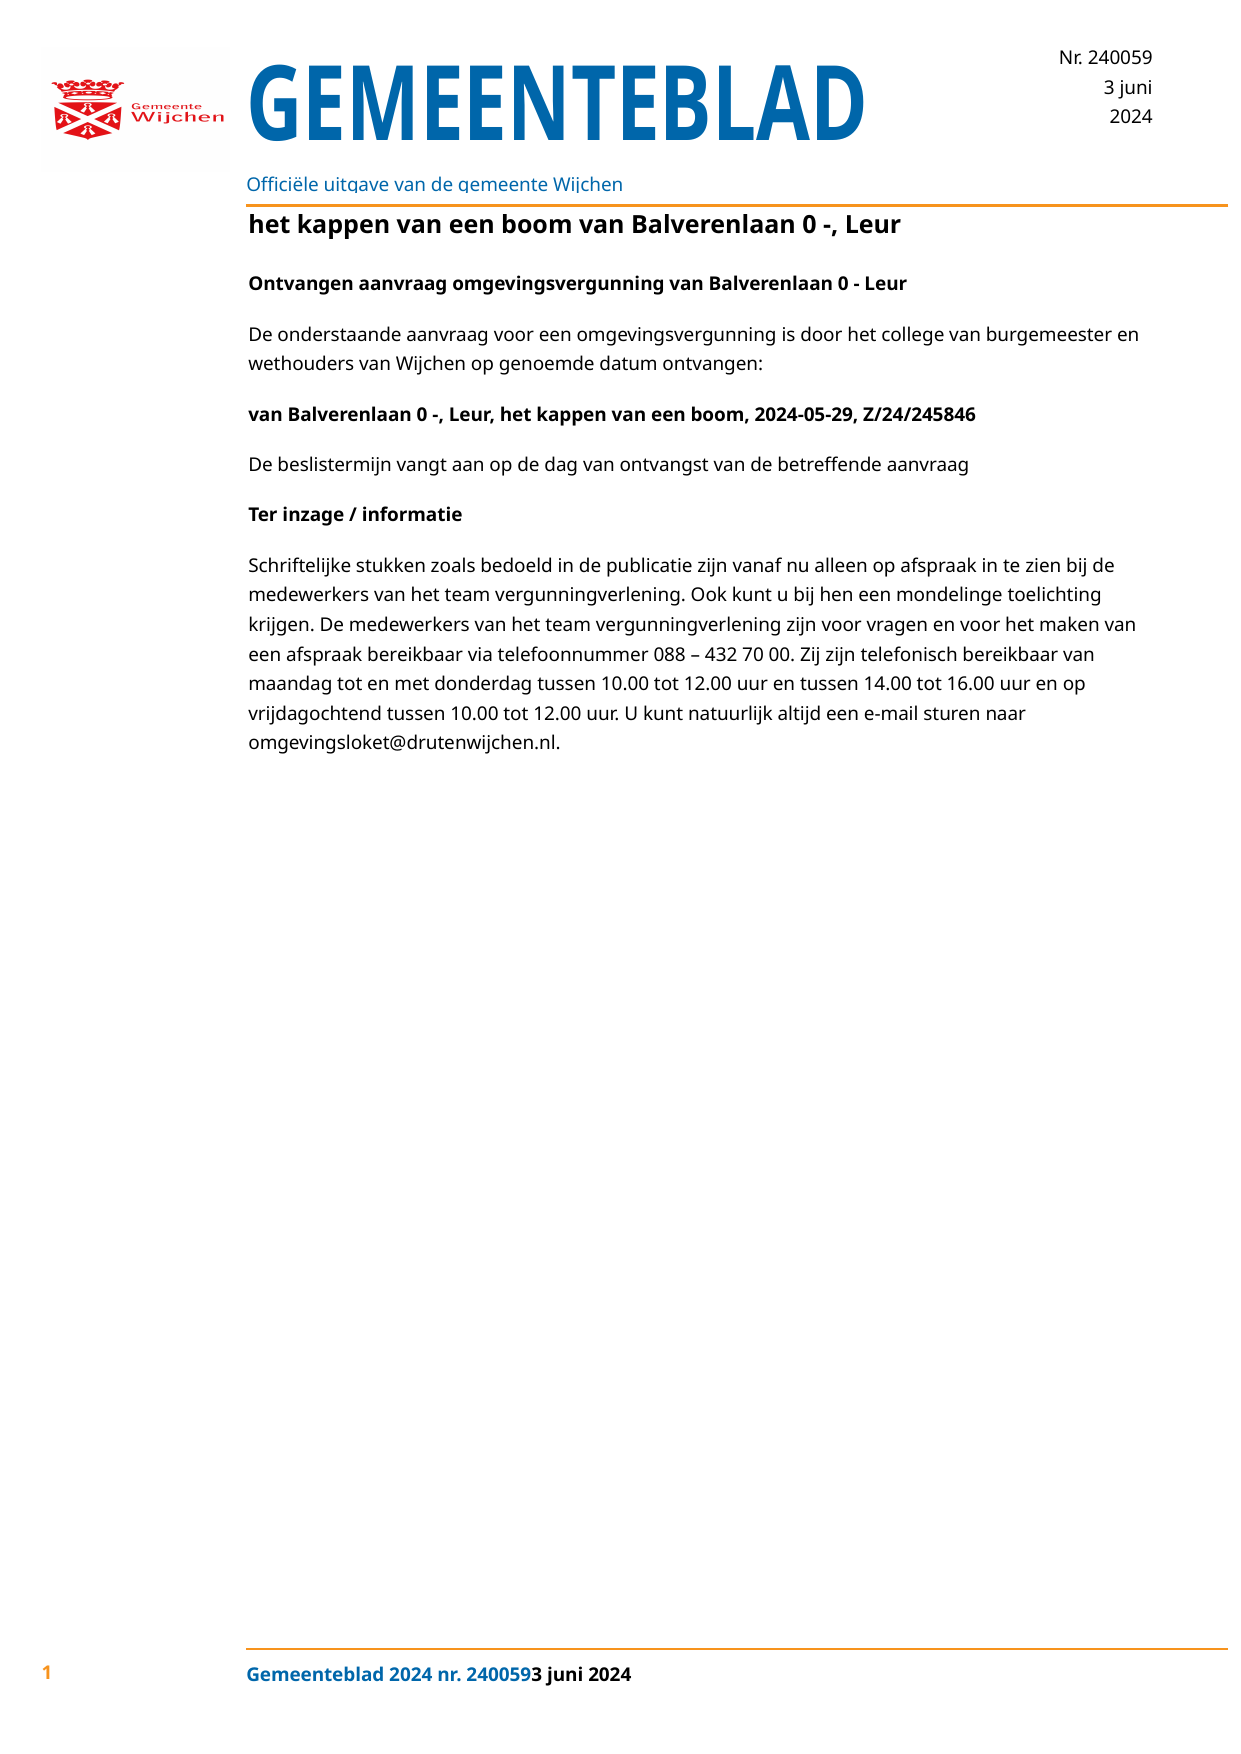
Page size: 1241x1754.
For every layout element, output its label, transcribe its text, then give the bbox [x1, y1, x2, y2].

picture [41, 47, 231, 172]
text het kappen van een boom van Balverenlaan 0 -, Leur [248, 207, 1152, 241]
text De beslistermijn vangt aan op de dag van ontvangst van de betreffende aanvraag [248, 451, 1152, 477]
text Schriftelijke stukken zoals bedoeld in de publicatie zijn vanaf nu alleen op afspraak in te zien bij de medewerkers van het team vergunningverlening. Ook kunt u bij hen een mondelinge toelichting krijgen. De medewerkers van het team vergunningverlening zijn voor vragen en voor het maken van een afspraak bereikbaar via telefoonnummer 088 – 432 70 00. Zij zijn telefonisch bereikbaar van maandag tot en met donderdag tussen 10.00 tot 12.00 uur en tussen 14.00 tot 16.00 uur en op vrijdagochtend tussen 10.00 tot 12.00 uur. U kunt natuurlijk altijd een e-mail sturen naar omgevingsloket@drutenwijchen.nl. [248, 552, 1152, 755]
text Ontvangen aanvraag omgevingsvergunning van Balverenlaan 0 - Leur [248, 270, 1152, 296]
text van Balverenlaan 0 -, Leur, het kappen van een boom, 2024-05-29, Z/24/245846 [248, 401, 1152, 426]
text Ter inzage / informatie [248, 502, 1152, 527]
text De onderstaande aanvraag voor een omgevingsvergunning is door het college van burgemeester en wethouders van Wijchen op genoemde datum ontvangen: [248, 321, 1152, 376]
